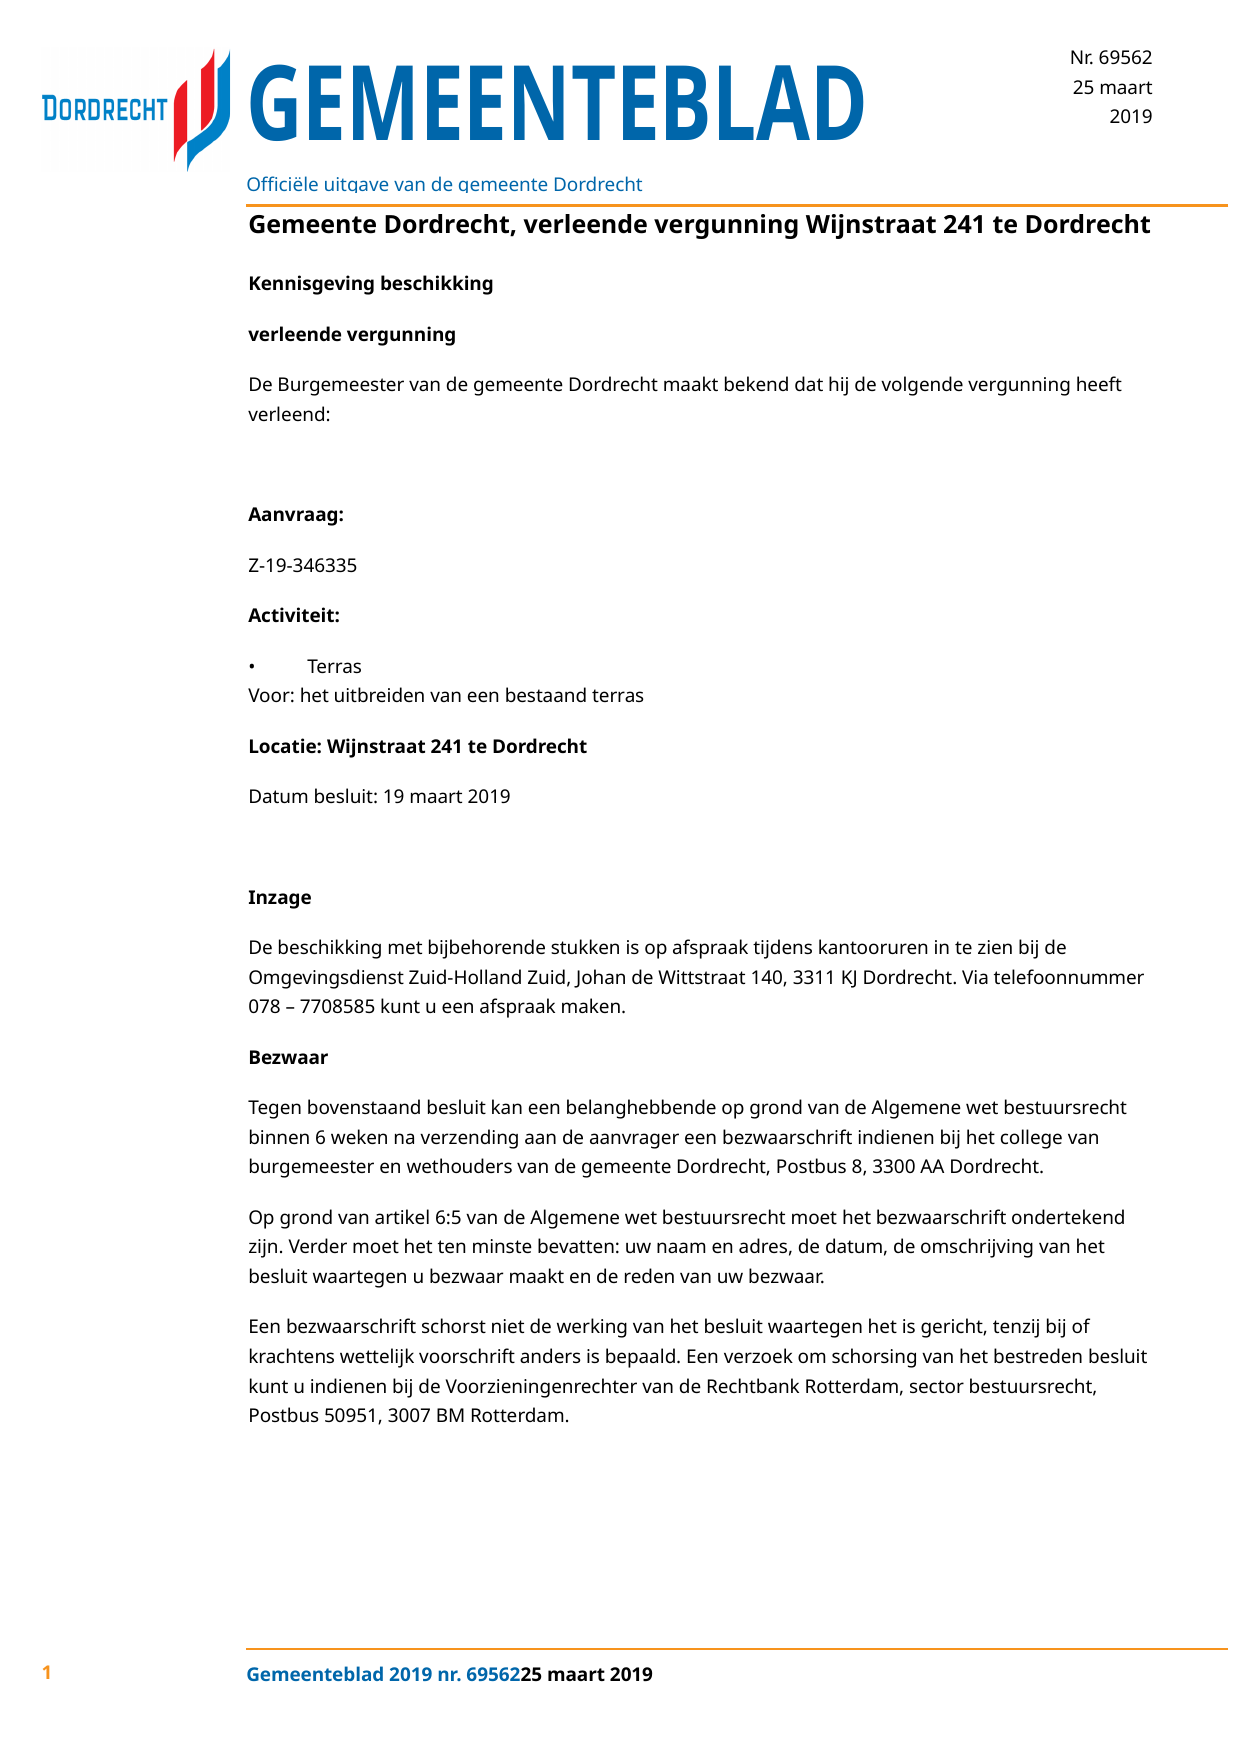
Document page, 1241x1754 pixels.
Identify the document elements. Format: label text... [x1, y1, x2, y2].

text De Burgemeester van de gemeente Dordrecht maakt bekend dat hij de volgende vergunning heeft verleend: [248, 371, 1152, 426]
text Z-19-346335 [248, 552, 1152, 578]
text Datum besluit: 19 maart 2019 [248, 783, 1152, 809]
text verleende vergunning [248, 321, 1152, 346]
text Een bezwaarschrift schorst niet de werking van het besluit waartegen het is gericht, tenzij bij of krachtens wettelijk voorschrift anders is bepaald. Een verzoek om schorsing van het bestreden besluit kunt u indienen bij de Voorzieningenrechter van de Rechtbank Rotterdam, sector bestuursrecht, Postbus 50951, 3007 BM Rotterdam. [248, 1314, 1152, 1428]
text Kennisgeving beschikking [248, 270, 1152, 296]
text Voor: het uitbreiden van een bestaand terras [248, 682, 1152, 708]
text Bezwaar [248, 1044, 1152, 1070]
text Activiteit: [248, 602, 1152, 628]
text De beschikking met bijbehorende stukken is op afspraak tijdens kantooruren in te zien bij de Omgevingsdienst Zuid-Holland Zuid, Johan de Wittstraat 140, 3311 KJ Dordrecht. Via telefoonnummer 078 – 7708585 kunt u een afspraak maken. [248, 934, 1152, 1019]
text Gemeente Dordrecht, verleende vergunning Wijnstraat 241 te Dordrecht [248, 207, 1152, 241]
text Op grond van artikel 6:5 van de Algemene wet bestuursrecht moet het bezwaarschrift ondertekend zijn. Verder moet het ten minste bevatten: uw naam en adres, de datum, de omschrijving van het besluit waartegen u bezwaar maakt en de reden van uw bezwaar. [248, 1204, 1152, 1289]
list Terras [248, 653, 1152, 678]
picture [41, 47, 231, 172]
text Locatie: Wijnstraat 241 te Dordrecht [248, 733, 1152, 758]
text Inzage [248, 884, 1152, 910]
text Tegen bovenstaand besluit kan een belanghebbende op grond van de Algemene wet bestuursrecht binnen 6 weken na verzending aan de aanvrager een bezwaarschrift indienen bij het college van burgemeester en wethouders van de gemeente Dordrecht, Postbus 8, 3300 AA Dordrecht. [248, 1094, 1152, 1179]
text Aanvraag: [248, 502, 1152, 527]
